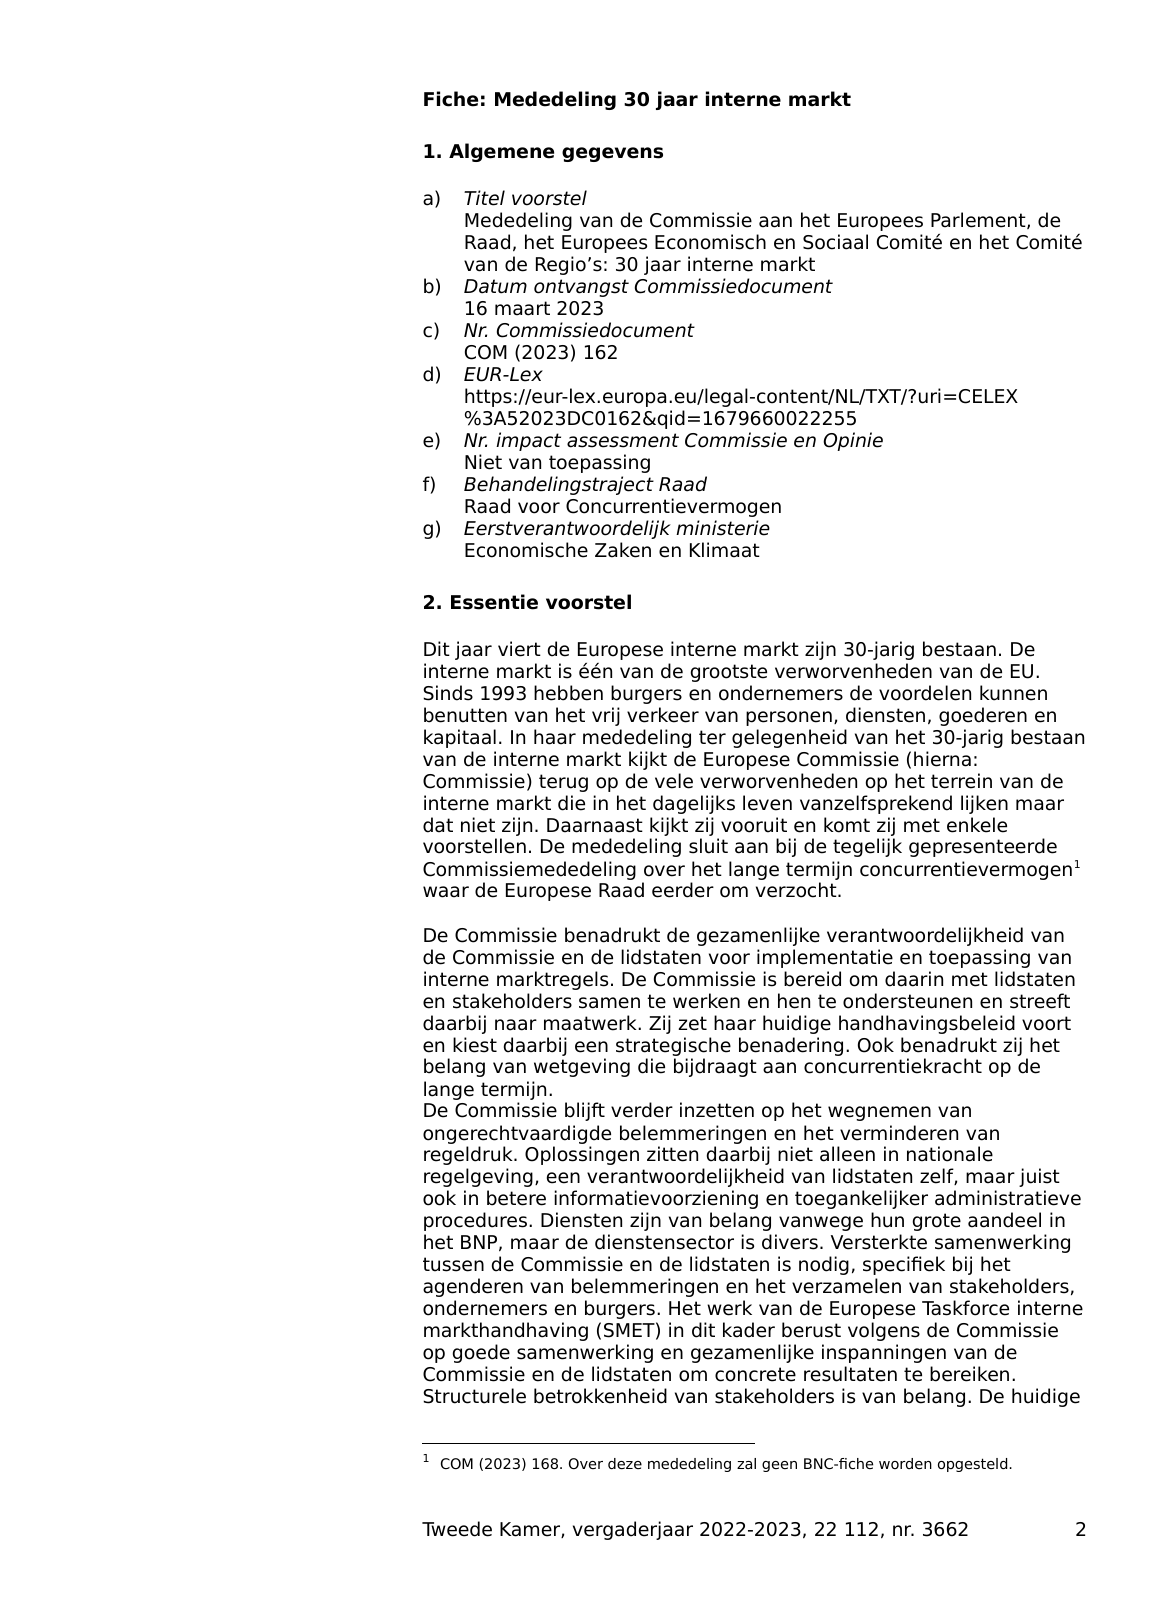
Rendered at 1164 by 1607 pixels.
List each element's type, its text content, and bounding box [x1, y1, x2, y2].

text Raad voor Concurrentievermogen [464, 496, 1087, 518]
text d) EUR-Lex [422, 364, 1087, 386]
text a) Titel voorstel [422, 188, 1087, 210]
text COM (2023) 162 [464, 342, 1087, 364]
text b) Datum ontvangst Commissiedocument [422, 276, 1087, 298]
text Dit jaar viert de Europese interne markt zijn 30-jarig bestaan. De interne markt is één van de grootste verworvenheden van de EU. Sinds 1993 hebben burgers en ondernemers de voordelen kunnen benutten van het vrij verkeer van personen, diensten, goederen en kapitaal. In haar mededeling ter gelegenheid van het 30-jarig bestaan van de interne markt kijkt de Europese Commissie (hierna: Commissie) terug op de vele verworvenheden op het terrein van de interne markt die in het dagelijks leven vanzelfsprekend lijken maar dat niet zijn. Daarnaast kijkt zij vooruit en komt zij met enkele voorstellen. De mededeling sluit aan bij de tegelijk gepresenteerde Commissiemededeling over het lange termijn concurrentievermogen waar de Europese Raad eerder om verzocht. [422, 639, 1087, 902]
text Mededeling van de Commissie aan het Europees Parlement, de Raad, het Europees Economisch en Sociaal Comité en het Comité van de Regio’s: 30 jaar interne markt [464, 210, 1087, 276]
text De Commissie benadrukt de gezamenlijke verantwoordelijkheid van de Commissie en de lidstaten voor implementatie en toepassing van interne marktregels. De Commissie is bereid om daarin met lidstaten en stakeholders samen te werken en hen te ondersteunen en streeft daarbij naar maatwerk. Zij zet haar huidige handhavingsbeleid voort en kiest daarbij een strategische benadering. Ook benadrukt zij het belang van wetgeving die bijdraagt aan concurrentiekracht op de lange termijn. [422, 924, 1087, 1100]
text g) Eerstverantwoordelijk ministerie [422, 518, 1087, 540]
text Economische Zaken en Klimaat [464, 540, 1087, 562]
text 16 maart 2023 [464, 298, 1087, 320]
text c) Nr. Commissiedocument [422, 320, 1087, 342]
text f) Behandelingstraject Raad [422, 474, 1087, 496]
subtitle 1. Algemene gegevens [422, 141, 1087, 163]
text Niet van toepassing [464, 452, 1087, 474]
text De Commissie blijft verder inzetten op het wegnemen van ongerechtvaardigde belemmeringen en het verminderen van regeldruk. Oplossingen zitten daarbij niet alleen in nationale regelgeving, een verantwoordelijkheid van lidstaten zelf, maar juist ook in betere informatievoorziening en toegankelijker administratieve procedures. Diensten zijn van belang vanwege hun grote aandeel in het BNP, maar de dienstensector is divers. Versterkte samenwerking tussen de Commissie en de lidstaten is nodig, specifiek bij het agenderen van belemmeringen en het verzamelen van stakeholders, ondernemers en burgers. Het werk van de Europese Taskforce interne markthandhaving (SMET) in dit kader berust volgens de Commissie op goede samenwerking en gezamenlijke inspanningen van de Commissie en de lidstaten om concrete resultaten te bereiken. Structurele betrokkenheid van stakeholders is van belang. De huidige [422, 1100, 1087, 1408]
text https://eur-lex.europa.eu/legal-content/NL/TXT/?uri=CELEX%3A52023DC0162&qid=1679660022255 [464, 386, 1087, 430]
text COM (2023) 168. Over deze mededeling zal geen BNC-fiche worden opgesteld. [422, 1452, 1087, 1474]
subtitle 2. Essentie voorstel [422, 592, 1087, 614]
subtitle Fiche: Mededeling 30 jaar interne markt [422, 89, 1087, 111]
text e) Nr. impact assessment Commissie en Opinie [422, 430, 1087, 452]
